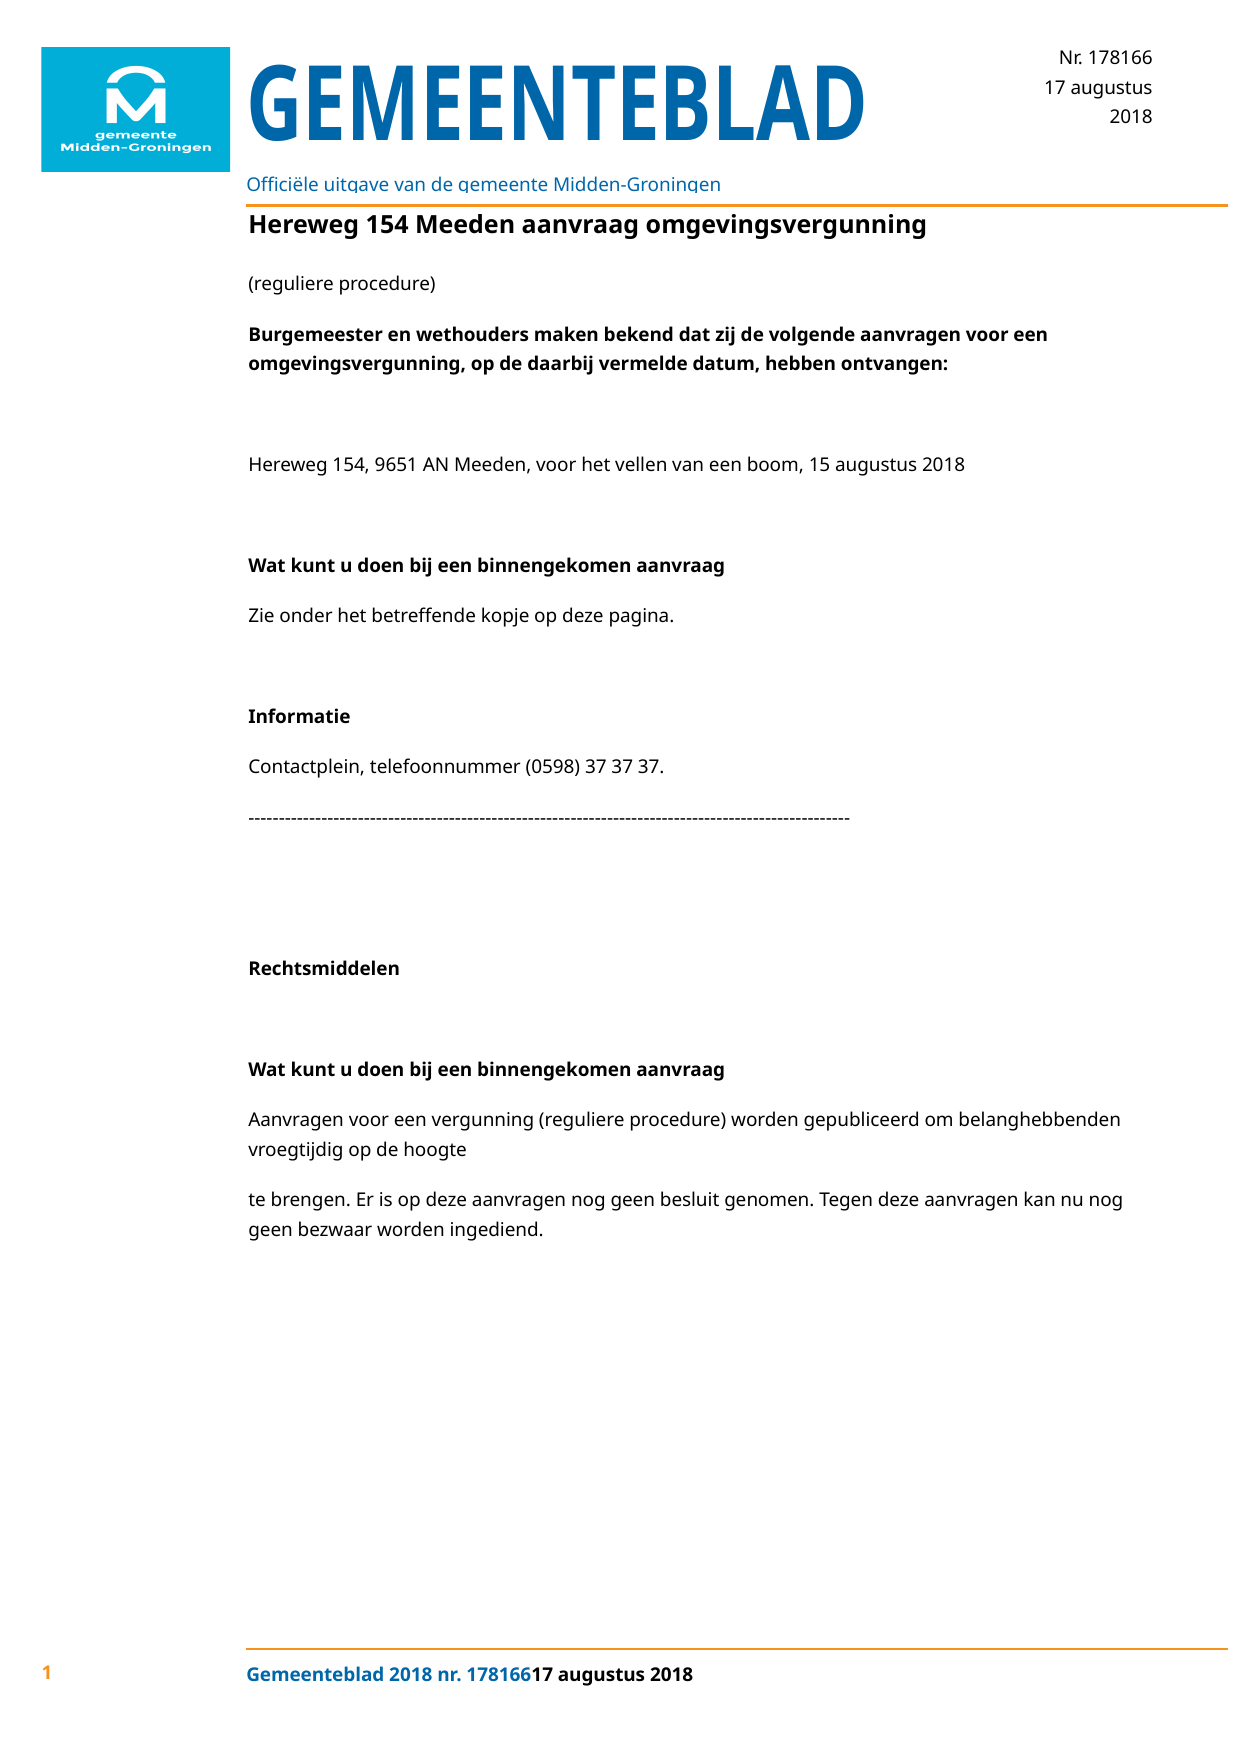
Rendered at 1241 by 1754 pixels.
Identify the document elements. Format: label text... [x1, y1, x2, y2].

text Wat kunt u doen bij een binnengekomen aanvraag [248, 552, 1152, 578]
text Informatie [248, 703, 1152, 729]
text Zie onder het betreffende kopje op deze pagina. [248, 602, 1152, 628]
text Burgemeester en wethouders maken bekend dat zij de volgende aanvragen voor een omgevingsvergunning, op de daarbij vermelde datum, hebben ontvangen: [248, 321, 1152, 376]
picture [184, 146, 190, 153]
text Aanvragen voor een vergunning (reguliere procedure) worden gepubliceerd om belanghebbenden vroegtijdig op de hoogte [248, 1107, 1152, 1162]
picture [107, 89, 165, 122]
text Contactplein, telefoonnummer (0598) 37 37 37. [248, 754, 1152, 779]
text (reguliere procedure) [248, 270, 1152, 296]
text Hereweg 154 Meeden aanvraag omgevingsvergunning [248, 207, 1152, 241]
text Wat kunt u doen bij een binnengekomen aanvraag [248, 1056, 1152, 1082]
text te brengen. Er is op deze aanvragen nog geen besluit genomen. Tegen deze aanvragen kan nu nog geen bezwaar worden ingediend. [248, 1187, 1152, 1242]
text Hereweg 154, 9651 AN Meeden, voor het vellen van een boom, 15 augustus 2018 [248, 451, 1152, 477]
picture [108, 66, 164, 82]
text --------------------------------------------------------------------------------------------------- [248, 804, 1152, 830]
text Rechtsmiddelen [248, 955, 1152, 981]
